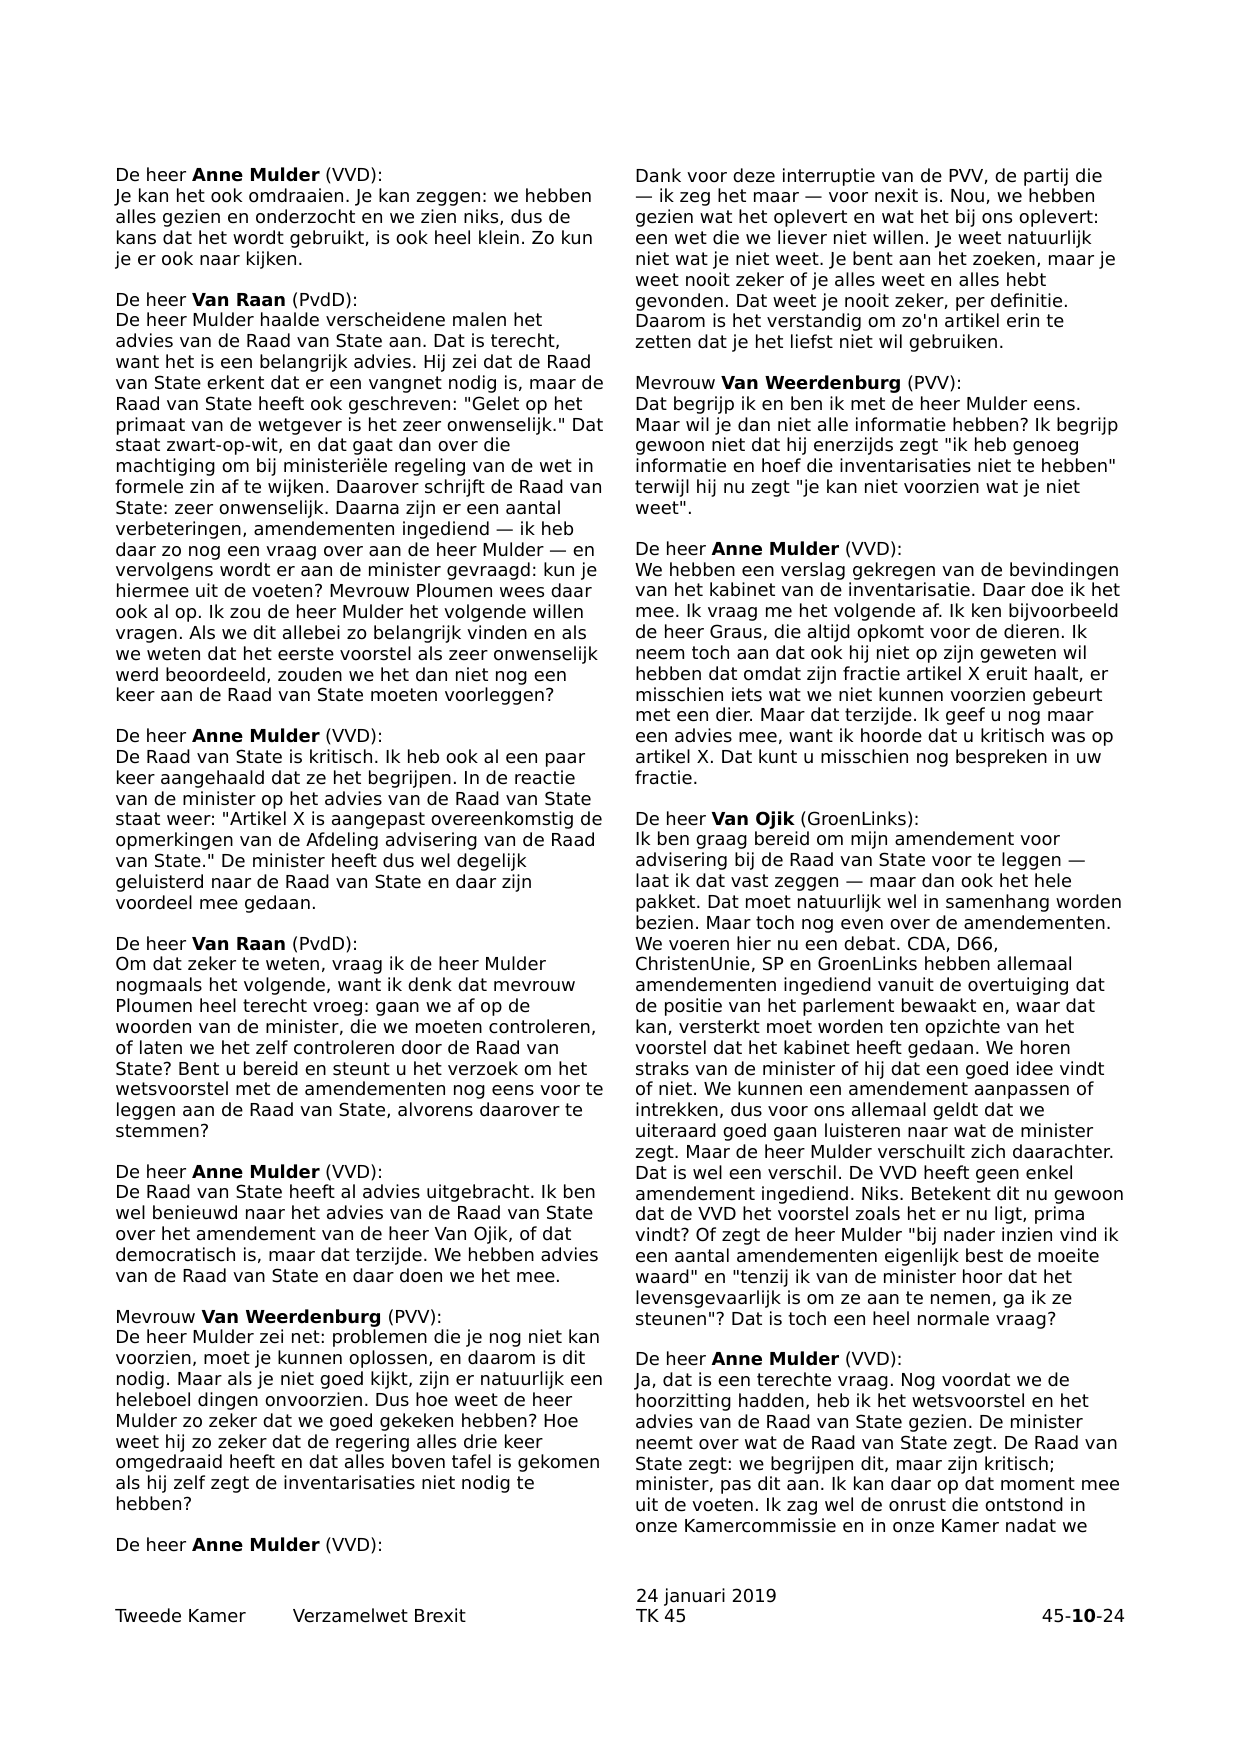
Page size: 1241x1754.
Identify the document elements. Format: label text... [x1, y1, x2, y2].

text De Raad van State is kritisch. Ik heb ook al een paar keer aangehaald dat ze het begrijpen. In de reactie van de minister op het advies van de Raad van State staat weer: "Artikel X is aangepast overeenkomstig de opmerkingen van de Afdeling advisering van de Raad van State." De minister heeft dus wel degelijk geluisterd naar de Raad van State en daar zijn voordeel mee gedaan. [115, 747, 605, 913]
text De heer Anne Mulder (VVD): [115, 1162, 605, 1182]
text De Raad van State heeft al advies uitgebracht. Ik ben wel benieuwd naar het advies van de Raad van State over het amendement van de heer Van Ojik, of dat democratisch is, maar dat terzijde. We hebben advies van de Raad van State en daar doen we het mee. [115, 1182, 605, 1286]
text De heer Anne Mulder (VVD): [115, 726, 605, 747]
text We hebben een verslag gekregen van de bevindingen van het kabinet van de inventarisatie. Daar doe ik het mee. Ik vraag me het volgende af. Ik ken bijvoorbeeld de heer Graus, die altijd opkomt voor de dieren. Ik neem toch aan dat ook hij niet op zijn geweten wil hebben dat omdat zijn fractie artikel X eruit haalt, er misschien iets wat we niet kunnen voorzien gebeurt met een dier. Maar dat terzijde. Ik geef u nog maar een advies mee, want ik hoorde dat u kritisch was op artikel X. Dat kunt u misschien nog bespreken in uw fractie. [635, 559, 1125, 788]
text Ja, dat is een terechte vraag. Nog voordat we de hoorzitting hadden, heb ik het wetsvoorstel en het advies van de Raad van State gezien. De minister neemt over wat de Raad van State zegt. De Raad van State zegt: we begrijpen dit, maar zijn kritisch; minister, pas dit aan. Ik kan daar op dat moment mee uit de voeten. Ik zag wel de onrust die ontstond in onze Kamercommissie en in onze Kamer nadat we [635, 1370, 1125, 1537]
text De heer Anne Mulder (VVD): [635, 538, 1125, 559]
text Je kan het ook omdraaien. Je kan zeggen: we hebben alles gezien en onderzocht en we zien niks, dus de kans dat het wordt gebruikt, is ook heel klein. Zo kun je er ook naar kijken. [115, 186, 605, 269]
text Ik ben graag bereid om mijn amendement voor advisering bij de Raad van State voor te leggen — laat ik dat vast zeggen — maar dan ook het hele pakket. Dat moet natuurlijk wel in samenhang worden bezien. Maar toch nog even over de amendementen. We voeren hier nu een debat. CDA, D66, ChristenUnie, SP en GroenLinks hebben allemaal amendementen ingediend vanuit de overtuiging dat de positie van het parlement bewaakt en, waar dat kan, versterkt moet worden ten opzichte van het voorstel dat het kabinet heeft gedaan. We horen straks van de minister of hij dat een goed idee vindt of niet. We kunnen een amendement aanpassen of intrekken, dus voor ons allemaal geldt dat we uiteraard goed gaan luisteren naar wat de minister zegt. Maar de heer Mulder verschuilt zich daarachter. Dat is wel een verschil. De VVD heeft geen enkel amendement ingediend. Niks. Betekent dit nu gewoon dat de VVD het voorstel zoals het er nu ligt, prima vindt? Of zegt de heer Mulder "bij nader inzien vind ik een aantal amendementen eigenlijk best de moeite waard" en "tenzij ik van de minister hoor dat het levensgevaarlijk is om ze aan te nemen, ga ik ze steunen"? Dat is toch een heel normale vraag? [635, 829, 1125, 1329]
text De heer Van Raan (PvdD): [115, 289, 605, 310]
text De heer Mulder zei net: problemen die je nog niet kan voorzien, moet je kunnen oplossen, en daarom is dit nodig. Maar als je niet goed kijkt, zijn er natuurlijk een heleboel dingen onvoorzien. Dus hoe weet de heer Mulder zo zeker dat we goed gekeken hebben? Hoe weet hij zo zeker dat de regering alles drie keer omgedraaid heeft en dat alles boven tafel is gekomen als hij zelf zegt de inventarisaties niet nodig te hebben? [115, 1327, 605, 1515]
text De heer Anne Mulder (VVD): [115, 1535, 605, 1555]
text De heer Van Raan (PvdD): [115, 933, 605, 954]
text Dank voor deze interruptie van de PVV, de partij die — ik zeg het maar — voor nexit is. Nou, we hebben gezien wat het oplevert en wat het bij ons oplevert: een wet die we liever niet willen. Je weet natuurlijk niet wat je niet weet. Je bent aan het zoeken, maar je weet nooit zeker of je alles weet en alles hebt gevonden. Dat weet je nooit zeker, per definitie. Daarom is het verstandig om zo'n artikel erin te zetten dat je het liefst niet wil gebruiken. [635, 165, 1125, 353]
text De heer Anne Mulder (VVD): [115, 165, 605, 186]
text Mevrouw Van Weerdenburg (PVV): [115, 1306, 605, 1327]
text De heer Anne Mulder (VVD): [635, 1349, 1125, 1370]
text De heer Mulder haalde verscheidene malen het advies van de Raad van State aan. Dat is terecht, want het is een belangrijk advies. Hij zei dat de Raad van State erkent dat er een vangnet nodig is, maar de Raad van State heeft ook geschreven: "Gelet op het primaat van de wetgever is het zeer onwenselijk." Dat staat zwart-op-wit, en dat gaat dan over die machtiging om bij ministeriële regeling van de wet in formele zin af te wijken. Daarover schrijft de Raad van State: zeer onwenselijk. Daarna zijn er een aantal verbeteringen, amendementen ingediend — ik heb daar zo nog een vraag over aan de heer Mulder — en vervolgens wordt er aan de minister gevraagd: kun je hiermee uit de voeten? Mevrouw Ploumen wees daar ook al op. Ik zou de heer Mulder het volgende willen vragen. Als we dit allebei zo belangrijk vinden en als we weten dat het eerste voorstel als zeer onwenselijk werd beoordeeld, zouden we het dan niet nog een keer aan de Raad van State moeten voorleggen? [115, 310, 605, 706]
text De heer Van Ojik (GroenLinks): [635, 808, 1125, 829]
text Dat begrijp ik en ben ik met de heer Mulder eens. Maar wil je dan niet alle informatie hebben? Ik begrijp gewoon niet dat hij enerzijds zegt "ik heb genoeg informatie en hoef die inventarisaties niet te hebben" terwijl hij nu zegt "je kan niet voorzien wat je niet weet". [635, 393, 1125, 518]
text Mevrouw Van Weerdenburg (PVV): [635, 373, 1125, 393]
text Om dat zeker te weten, vraag ik de heer Mulder nogmaals het volgende, want ik denk dat mevrouw Ploumen heel terecht vroeg: gaan we af op de woorden van de minister, die we moeten controleren, of laten we het zelf controleren door de Raad van State? Bent u bereid en steunt u het verzoek om het wetsvoorstel met de amendementen nog eens voor te leggen aan de Raad van State, alvorens daarover te stemmen? [115, 954, 605, 1142]
